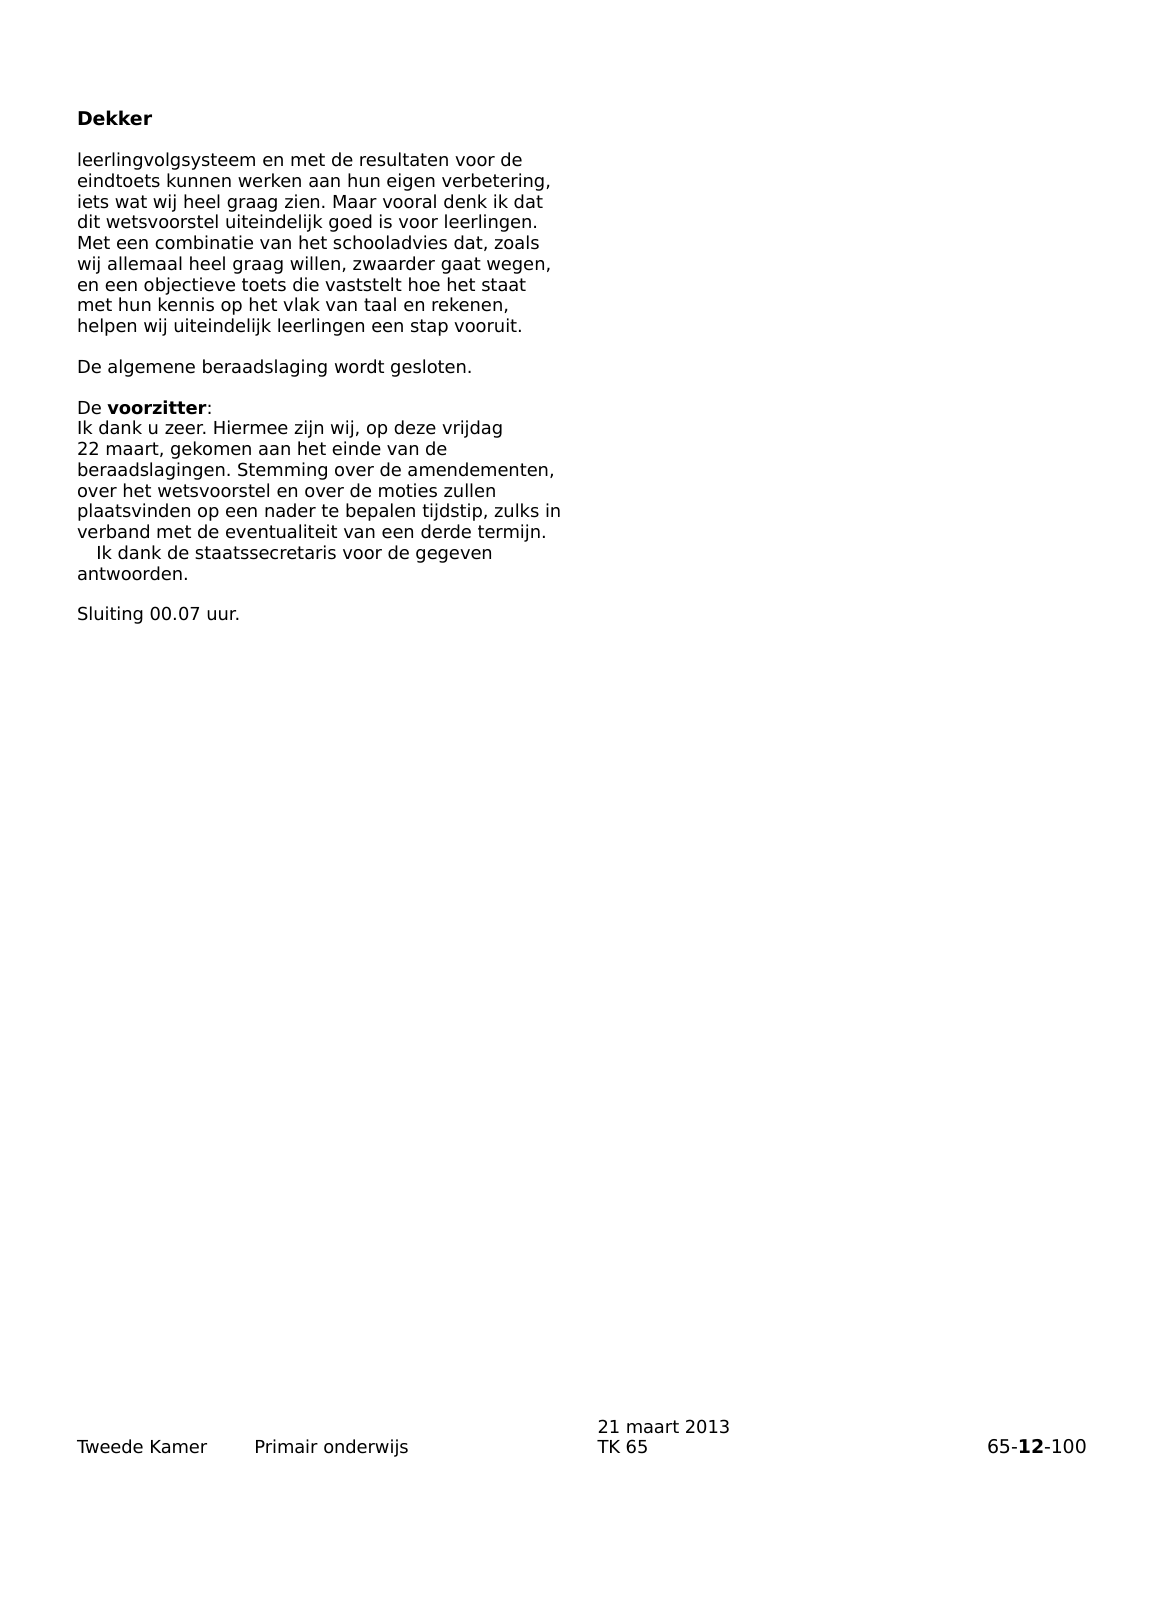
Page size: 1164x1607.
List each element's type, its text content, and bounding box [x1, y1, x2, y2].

text De algemene beraadslaging wordt gesloten. [77, 357, 567, 377]
text Sluiting 00.07 uur. [77, 604, 567, 625]
text Ik dank de staatssecretaris voor de gegeven antwoorden. [77, 543, 567, 584]
text De voorzitter: [77, 397, 567, 418]
text Ik dank u zeer. Hiermee zijn wij, op deze vrijdag 22 maart, gekomen aan het einde van de beraadslagingen. Stemming over de amendementen, over het wetsvoorstel en over de moties zullen plaatsvinden op een nader te bepalen tijdstip, zulks in verband met de eventualiteit van een derde termijn. [77, 418, 567, 543]
text leerlingvolgsysteem en met de resultaten voor de eindtoets kunnen werken aan hun eigen verbetering, iets wat wij heel graag zien. Maar vooral denk ik dat dit wetsvoorstel uiteindelijk goed is voor leerlingen. Met een combinatie van het schooladvies dat, zoals wij allemaal heel graag willen, zwaarder gaat wegen, en een objectieve toets die vaststelt hoe het staat met hun kennis op het vlak van taal en rekenen, helpen wij uiteindelijk leerlingen een stap vooruit. [77, 150, 567, 337]
